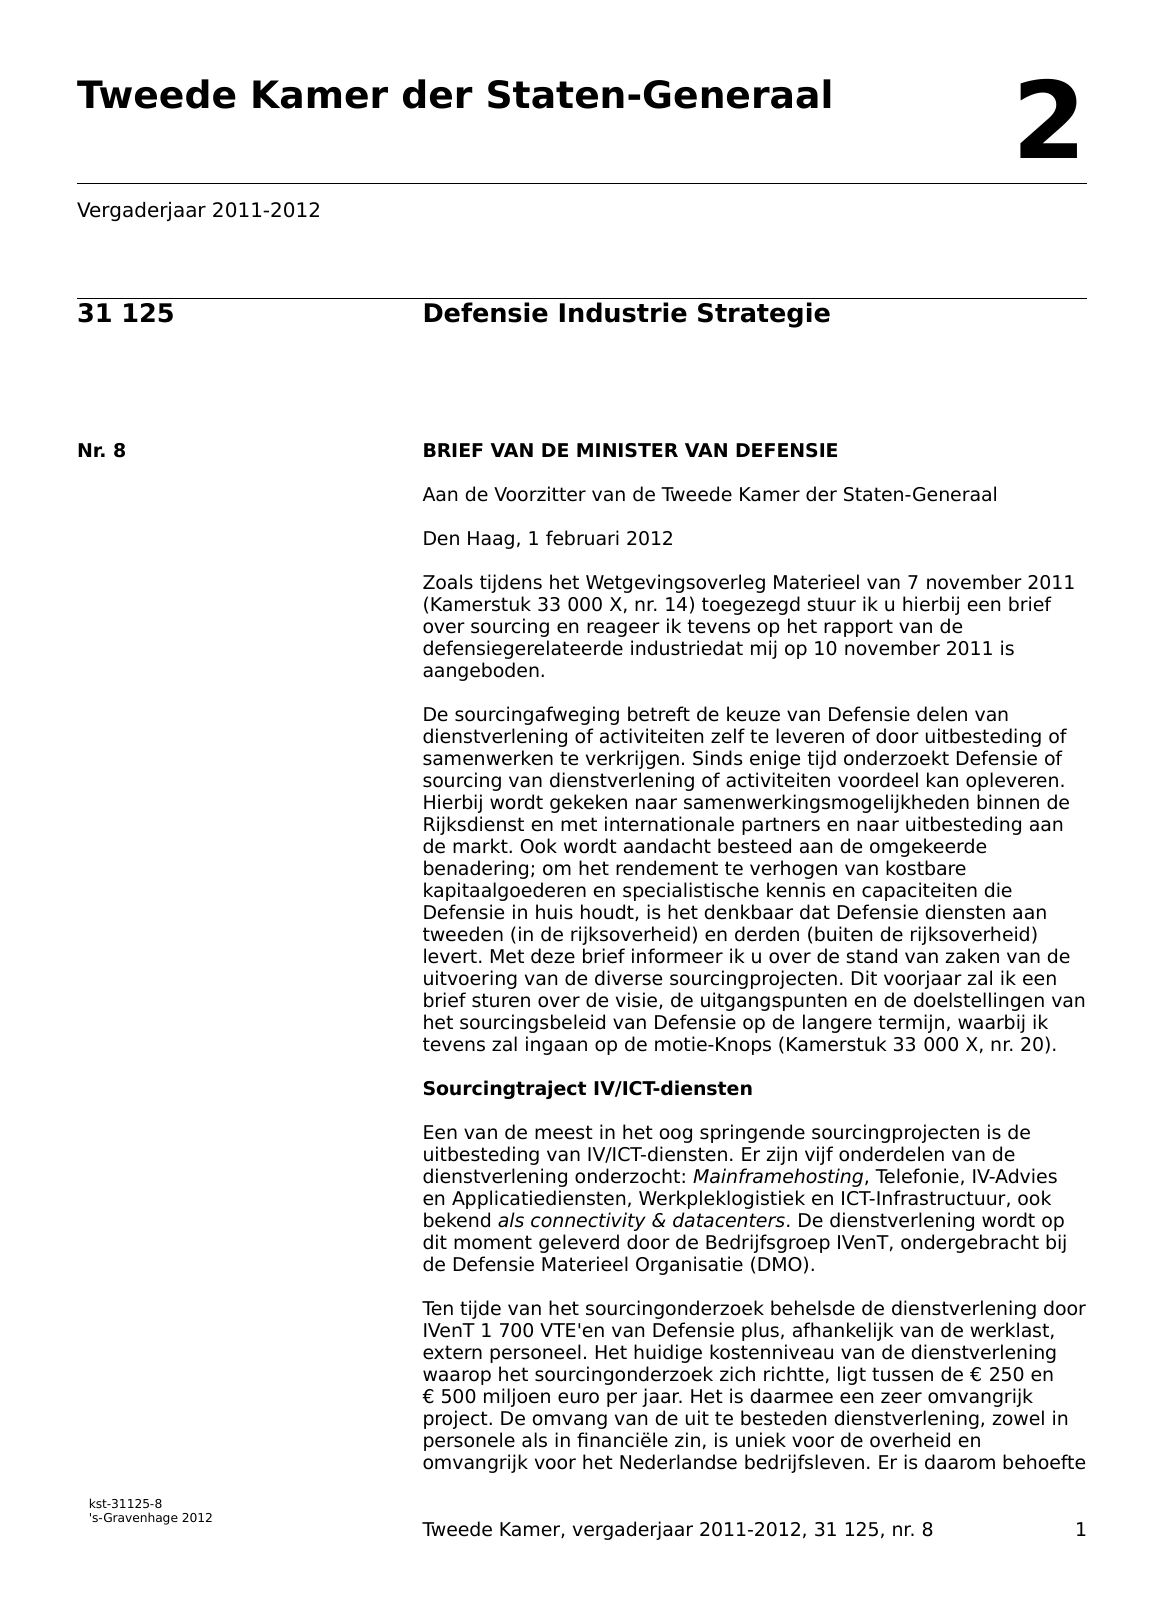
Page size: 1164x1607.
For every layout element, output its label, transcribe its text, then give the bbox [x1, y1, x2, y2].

text Een van de meest in het oog springende sourcingprojecten is de uitbesteding van IV/ICT-diensten. Er zijn vijf onderdelen van de dienstverlening onderzocht: Mainframehosting, Telefonie, IV-Advies en Applicatiediensten, Werkpleklogistiek en ICT-Infrastructuur, ook bekend als connectivity & datacenters. De dienstverlening wordt op dit moment geleverd door de Bedrijfsgroep IVenT, ondergebracht bij de Defensie Materieel Organisatie (DMO). [422, 1122, 1087, 1276]
text 's-Gravenhage 2012 [88, 1511, 323, 1525]
text Ten tijde van het sourcingonderzoek behelsde de dienstverlening door IVenT 1 700 VTE'en van Defensie plus, afhankelijk van de werklast, extern personeel. Het huidige kostenniveau van de dienstverlening waarop het sourcingonderzoek zich richtte, ligt tussen de € 250 en € 500 miljoen euro per jaar. Het is daarmee een zeer omvangrijk project. De omvang van de uit te besteden dienstverlening, zowel in personele als in financiële zin, is uniek voor de overheid en omvangrijk voor het Nederlandse bedrijfsleven. Er is daarom behoefte [422, 1298, 1087, 1474]
subtitle Nr. 8 BRIEF VAN DE MINISTER VAN DEFENSIE [77, 440, 1087, 462]
table_cell Vergaderjaar 2011-2012 [77, 184, 1087, 298]
text Den Haag, 1 februari 2012 [422, 528, 1087, 550]
subtitle Sourcingtraject IV/ICT-diensten [422, 1078, 1087, 1100]
table_header Tweede Kamer der Staten-Generaal [77, 59, 886, 183]
text Aan de Voorzitter van de Tweede Kamer der Staten-Generaal [422, 484, 1087, 506]
text kst-31125-8 [88, 1497, 323, 1511]
text De sourcingafweging betreft de keuze van Defensie delen van dienstverlening of activiteiten zelf te leveren of door uitbesteding of samenwerken te verkrijgen. Sinds enige tijd onderzoekt Defensie of sourcing van dienstverlening of activiteiten voordeel kan opleveren. Hierbij wordt gekeken naar samenwerkingsmogelijkheden binnen de Rijksdienst en met internationale partners en naar uitbesteding aan de markt. Ook wordt aandacht besteed aan de omgekeerde benadering; om het rendement te verhogen van kostbare kapitaalgoederen en specialistische kennis en capaciteiten die Defensie in huis houdt, is het denkbaar dat Defensie diensten aan tweeden (in de rijksoverheid) en derden (buiten de rijksoverheid) levert. Met deze brief informeer ik u over de stand van zaken van de uitvoering van de diverse sourcingprojecten. Dit voorjaar zal ik een brief sturen over de visie, de uitgangspunten en de doelstellingen van het sourcingsbeleid van Defensie op de langere termijn, waarbij ik tevens zal ingaan op de motie-Knops (Kamerstuk 33 000 X, nr. 20). [422, 704, 1087, 1056]
text Zoals tijdens het Wetgevingsoverleg Materieel van 7 november 2011 (Kamerstuk 33 000 X, nr. 14) toegezegd stuur ik u hierbij een brief over sourcing en reageer ik tevens op het rapport van de defensiegerelateerde industriedat mij op 10 november 2011 is aangeboden. [422, 572, 1087, 682]
subtitle 31 125 Defensie Industrie Strategie [77, 299, 1087, 329]
table_header 2 [886, 59, 1087, 183]
